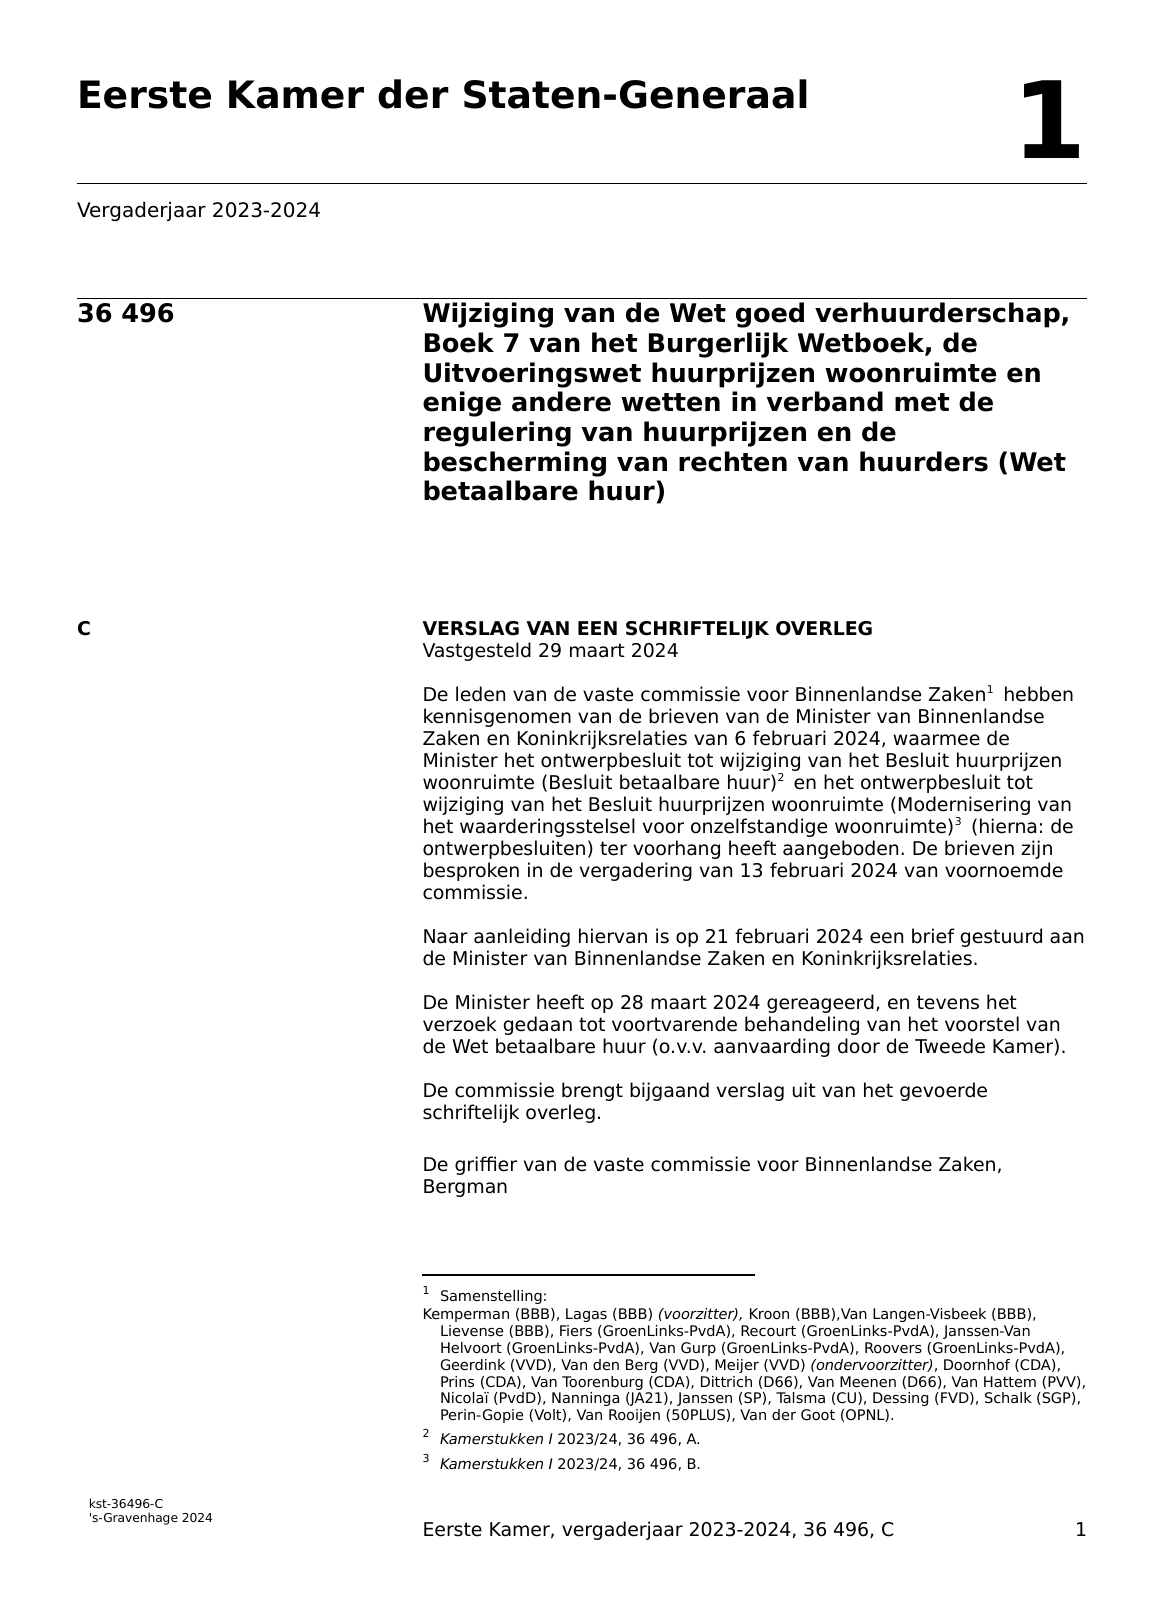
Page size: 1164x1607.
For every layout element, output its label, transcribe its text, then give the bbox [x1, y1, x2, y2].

table_cell Vergaderjaar 2023-2024 [77, 184, 1087, 298]
text kst-36496-C [88, 1497, 323, 1511]
text Kamerstukken I 2023/24, 36 496, A. [422, 1427, 1087, 1449]
text Vastgesteld 29 maart 2024 [422, 640, 1087, 662]
text De commissie brengt bijgaand verslag uit van het gevoerde schriftelijk overleg. [422, 1080, 1087, 1124]
table_header 1 [886, 59, 1087, 183]
text De leden van de vaste commissie voor Binnenlandse Zaken hebben kennisgenomen van de brieven van de Minister van Binnenlandse Zaken en Koninkrijksrelaties van 6 februari 2024, waarmee de Minister het ontwerpbesluit tot wijziging van het Besluit huurprijzen woonruimte (Besluit betaalbare huur) en het ontwerpbesluit tot wijziging van het Besluit huurprijzen woonruimte (Modernisering van het waarderingsstelsel voor onzelfstandige woonruimte) (hierna: de ontwerpbesluiten) ter voorhang heeft aangeboden. De brieven zijn besproken in de vergadering van 13 februari 2024 van voornoemde commissie. [422, 684, 1087, 904]
text De Minister heeft op 28 maart 2024 gereageerd, en tevens het verzoek gedaan tot voortvarende behandeling van het voorstel van de Wet betaalbare huur (o.v.v. aanvaarding door de Tweede Kamer). [422, 992, 1087, 1058]
text Kemperman (BBB), Lagas (BBB) (voorzitter), Kroon (BBB),Van Langen-Visbeek (BBB), Lievense (BBB), Fiers (GroenLinks-PvdA), Recourt (GroenLinks-PvdA), Janssen-Van Helvoort (GroenLinks-PvdA), Van Gurp (GroenLinks-PvdA), Roovers (GroenLinks-PvdA), Geerdink (VVD), Van den Berg (VVD), Meijer (VVD) (ondervoorzitter), Doornhof (CDA), Prins (CDA), Van Toorenburg (CDA), Dittrich (D66), Van Meenen (D66), Van Hattem (PVV), Nicolaï (PvdD), Nanninga (JA21), Janssen (SP), Talsma (CU), Dessing (FVD), Schalk (SGP), Perin-Gopie (Volt), Van Rooijen (50PLUS), Van der Goot (OPNL). [422, 1306, 1087, 1424]
subtitle C VERSLAG VAN EEN SCHRIFTELIJK OVERLEG [77, 618, 1087, 640]
text De griffier van de vaste commissie voor Binnenlandse Zaken, Bergman [422, 1154, 1087, 1198]
text Samenstelling: [422, 1284, 1087, 1306]
text 's-Gravenhage 2024 [88, 1511, 323, 1525]
subtitle 36 496 Wijziging van de Wet goed verhuurderschap, Boek 7 van het Burgerlijk Wetboek, de Uitvoeringswet huurprijzen woonruimte en enige andere wetten in verband met de regulering van huurprijzen en de bescherming van rechten van huurders (Wet betaalbare huur) [77, 299, 1087, 507]
table_header Eerste Kamer der Staten-Generaal [77, 59, 886, 183]
text Kamerstukken I 2023/24, 36 496, B. [422, 1452, 1087, 1474]
text Naar aanleiding hiervan is op 21 februari 2024 een brief gestuurd aan de Minister van Binnenlandse Zaken en Koninkrijksrelaties. [422, 926, 1087, 970]
